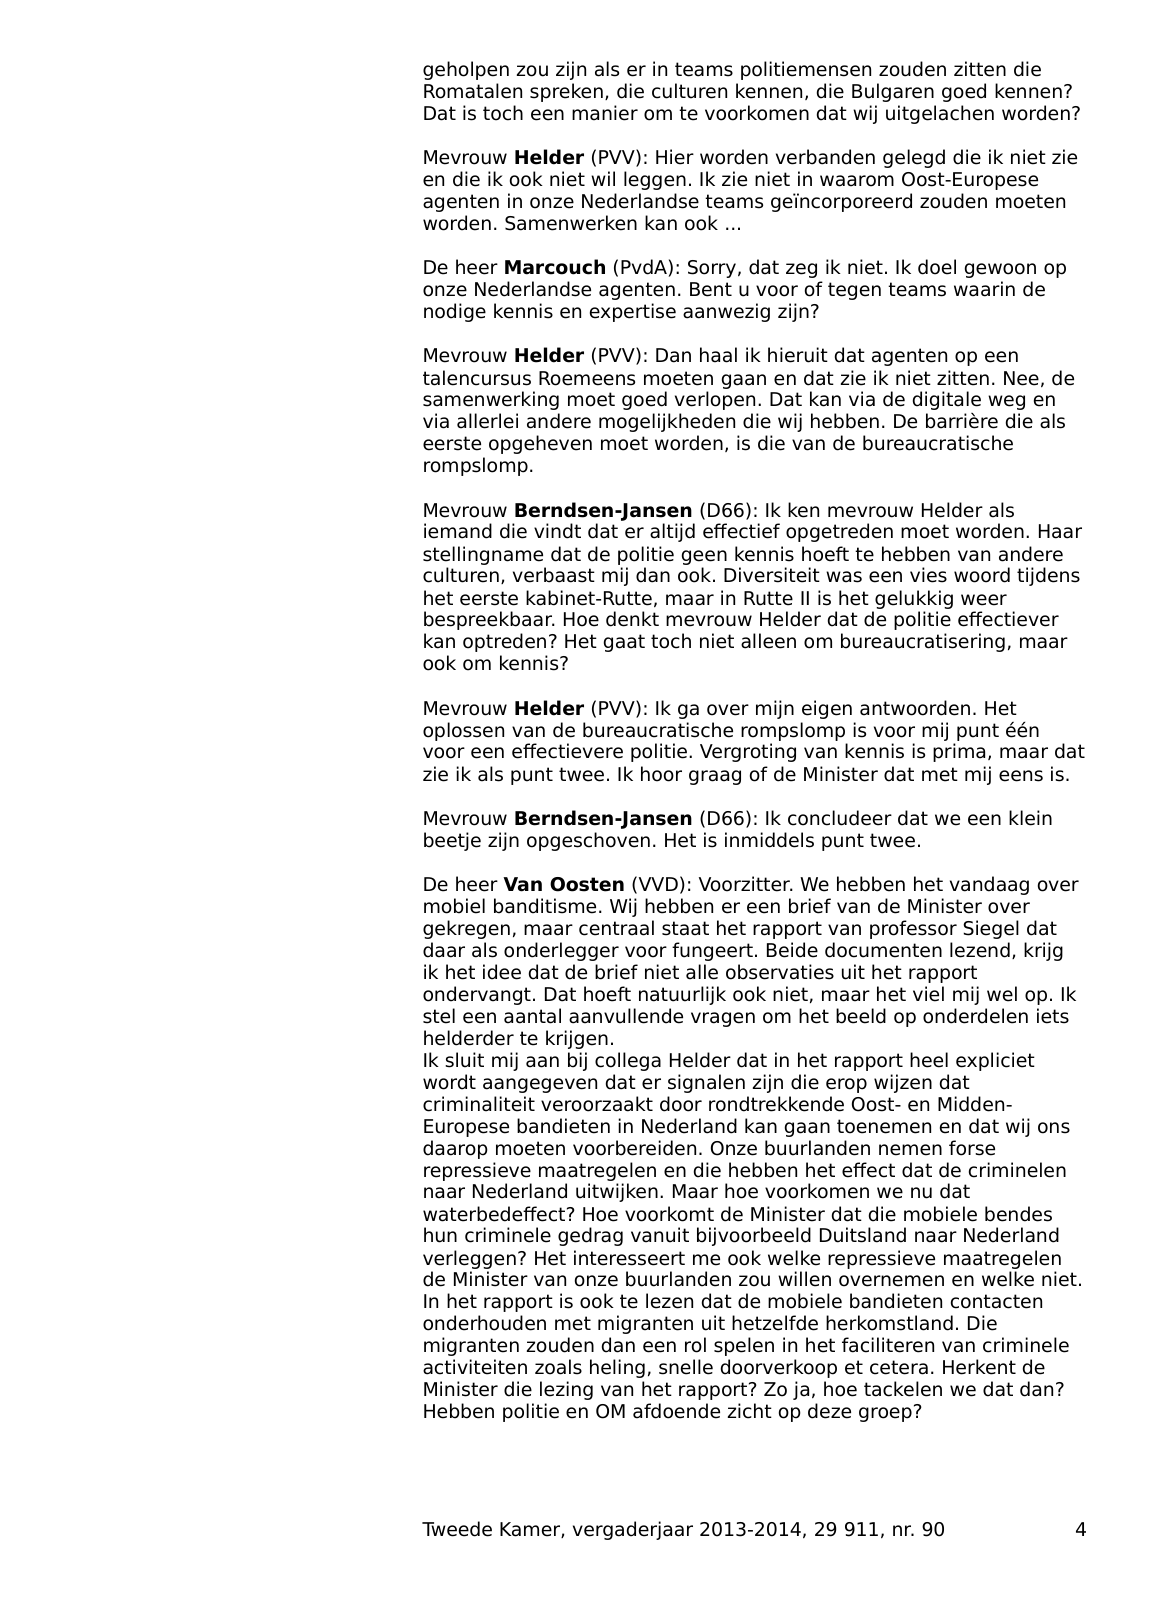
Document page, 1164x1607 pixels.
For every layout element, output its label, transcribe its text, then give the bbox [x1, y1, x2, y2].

text Mevrouw Berndsen-Jansen (D66): Ik ken mevrouw Helder als iemand die vindt dat er altijd effectief opgetreden moet worden. Haar stellingname dat de politie geen kennis hoeft te hebben van andere culturen, verbaast mij dan ook. Diversiteit was een vies woord tijdens het eerste kabinet-Rutte, maar in Rutte II is het gelukkig weer bespreekbaar. Hoe denkt mevrouw Helder dat de politie effectiever kan optreden? Het gaat toch niet alleen om bureaucratisering, maar ook om kennis? [422, 499, 1087, 675]
text geholpen zou zijn als er in teams politiemensen zouden zitten die Romatalen spreken, die culturen kennen, die Bulgaren goed kennen? Dat is toch een manier om te voorkomen dat wij uitgelachen worden? [422, 59, 1087, 125]
text Mevrouw Berndsen-Jansen (D66): Ik concludeer dat we een klein beetje zijn opgeschoven. Het is inmiddels punt twee. [422, 808, 1087, 852]
text Mevrouw Helder (PVV): Ik ga over mijn eigen antwoorden. Het oplossen van de bureaucratische rompslomp is voor mij punt één voor een effectievere politie. Vergroting van kennis is prima, maar dat zie ik als punt twee. Ik hoor graag of de Minister dat met mij eens is. [422, 697, 1087, 785]
text Mevrouw Helder (PVV): Dan haal ik hieruit dat agenten op een talencursus Roemeens moeten gaan en dat zie ik niet zitten. Nee, de samenwerking moet goed verlopen. Dat kan via de digitale weg en via allerlei andere mogelijkheden die wij hebben. De barrière die als eerste opgeheven moet worden, is die van de bureaucratische rompslomp. [422, 345, 1087, 477]
text De heer Marcouch (PvdA): Sorry, dat zeg ik niet. Ik doel gewoon op onze Nederlandse agenten. Bent u voor of tegen teams waarin de nodige kennis en expertise aanwezig zijn? [422, 257, 1087, 323]
text Mevrouw Helder (PVV): Hier worden verbanden gelegd die ik niet zie en die ik ook niet wil leggen. Ik zie niet in waarom Oost-Europese agenten in onze Nederlandse teams geïncorporeerd zouden moeten worden. Samenwerken kan ook ... [422, 147, 1087, 235]
text Ik sluit mij aan bij collega Helder dat in het rapport heel expliciet wordt aangegeven dat er signalen zijn die erop wijzen dat criminaliteit veroorzaakt door rondtrekkende Oost- en Midden-Europese bandieten in Nederland kan gaan toenemen en dat wij ons daarop moeten voorbereiden. Onze buurlanden nemen forse repressieve maatregelen en die hebben het effect dat de criminelen naar Nederland uitwijken. Maar hoe voorkomen we nu dat waterbedeffect? Hoe voorkomt de Minister dat die mobiele bendes hun criminele gedrag vanuit bijvoorbeeld Duitsland naar Nederland verleggen? Het interesseert me ook welke repressieve maatregelen de Minister van onze buurlanden zou willen overnemen en welke niet. [422, 1049, 1087, 1291]
text In het rapport is ook te lezen dat de mobiele bandieten contacten onderhouden met migranten uit hetzelfde herkomstland. Die migranten zouden dan een rol spelen in het faciliteren van criminele activiteiten zoals heling, snelle doorverkoop et cetera. Herkent de Minister die lezing van het rapport? Zo ja, hoe tackelen we dat dan? Hebben politie en OM afdoende zicht op deze groep? [422, 1291, 1087, 1423]
text De heer Van Oosten (VVD): Voorzitter. We hebben het vandaag over mobiel banditisme. Wij hebben er een brief van de Minister over gekregen, maar centraal staat het rapport van professor Siegel dat daar als onderlegger voor fungeert. Beide documenten lezend, krijg ik het idee dat de brief niet alle observaties uit het rapport ondervangt. Dat hoeft natuurlijk ook niet, maar het viel mij wel op. Ik stel een aantal aanvullende vragen om het beeld op onderdelen iets helderder te krijgen. [422, 874, 1087, 1049]
